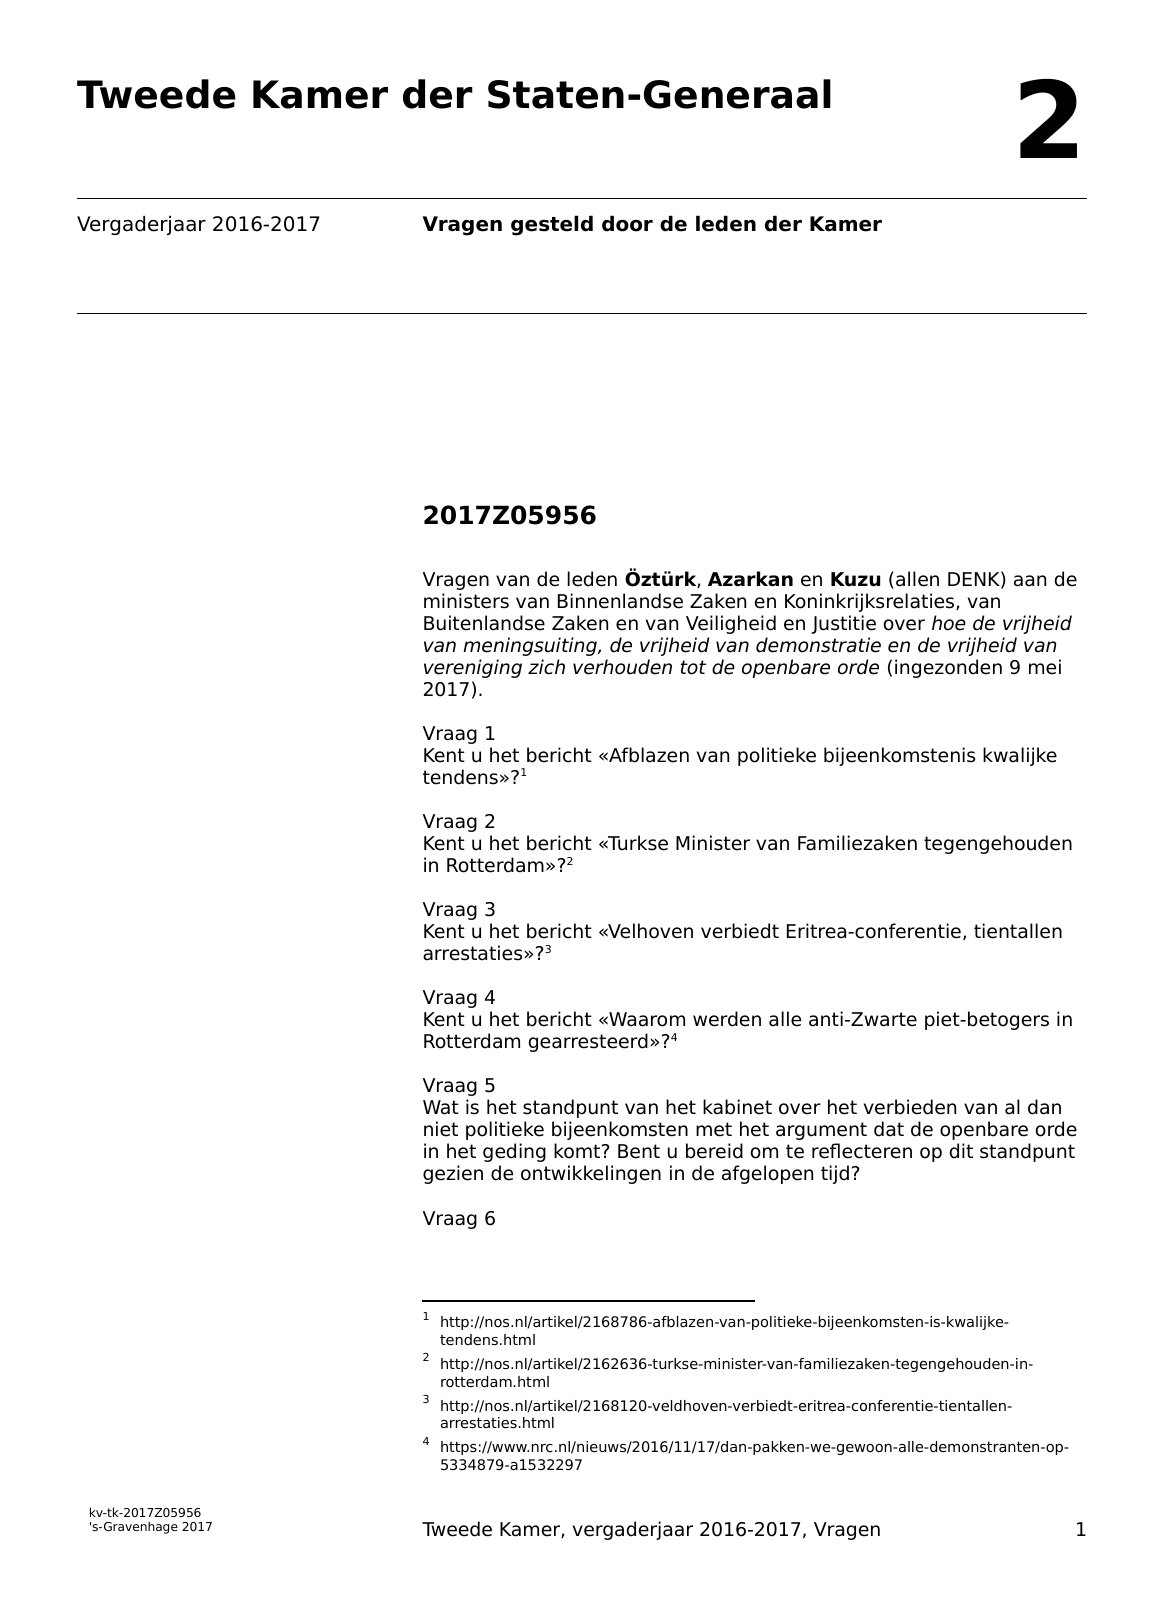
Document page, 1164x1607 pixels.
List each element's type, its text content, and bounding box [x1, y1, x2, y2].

text 2017Z05956 [422, 501, 1087, 531]
table_cell Vergaderjaar 2016-2017 [77, 199, 422, 313]
table_cell Vragen gesteld door de leden der Kamer [422, 199, 1087, 313]
text Vraag 3 [422, 899, 1087, 921]
text Kent u het bericht «Velhoven verbiedt Eritrea-conferentie, tientallen arrestaties»? [422, 921, 1087, 965]
table_header Tweede Kamer der Staten-Generaal [77, 59, 886, 198]
text https://www.nrc.nl/nieuws/2016/11/17/dan-pakken-we-gewoon-alle-demonstranten-op-5334879-a1532297 [422, 1435, 1087, 1474]
text Vraag 4 [422, 987, 1087, 1009]
text Vraag 2 [422, 811, 1087, 833]
table_header 2 [886, 59, 1087, 198]
text Kent u het bericht «Afblazen van politieke bijeenkomstenis kwalijke tendens»? [422, 745, 1087, 789]
text Vragen van de leden Öztürk, Azarkan en Kuzu (allen DENK) aan de ministers van Binnenlandse Zaken en Koninkrijksrelaties, van Buitenlandse Zaken en van Veiligheid en Justitie over hoe de vrijheid van meningsuiting, de vrijheid van demonstratie en de vrijheid van vereniging zich verhouden tot de openbare orde (ingezonden 9 mei 2017). [422, 569, 1087, 701]
text Vraag 6 [422, 1207, 1087, 1229]
text Vraag 5 [422, 1075, 1087, 1097]
text http://nos.nl/artikel/2168786-afblazen-van-politieke-bijeenkomsten-is-kwalijke-tendens.html [422, 1310, 1087, 1349]
text 's-Gravenhage 2017 [88, 1520, 323, 1534]
text Kent u het bericht «Waarom werden alle anti-Zwarte piet-betogers in Rotterdam gearresteerd»? [422, 1009, 1087, 1053]
text http://nos.nl/artikel/2168120-veldhoven-verbiedt-eritrea-conferentie-tientallen-arrestaties.html [422, 1393, 1087, 1432]
text kv-tk-2017Z05956 [88, 1506, 323, 1520]
text Kent u het bericht «Turkse Minister van Familiezaken tegengehouden in Rotterdam»? [422, 833, 1087, 877]
text Vraag 1 [422, 723, 1087, 745]
text http://nos.nl/artikel/2162636-turkse-minister-van-familiezaken-tegengehouden-in-rotterdam.html [422, 1352, 1087, 1391]
text Wat is het standpunt van het kabinet over het verbieden van al dan niet politieke bijeenkomsten met het argument dat de openbare orde in het geding komt? Bent u bereid om te reflecteren op dit standpunt gezien de ontwikkelingen in de afgelopen tijd? [422, 1097, 1087, 1185]
